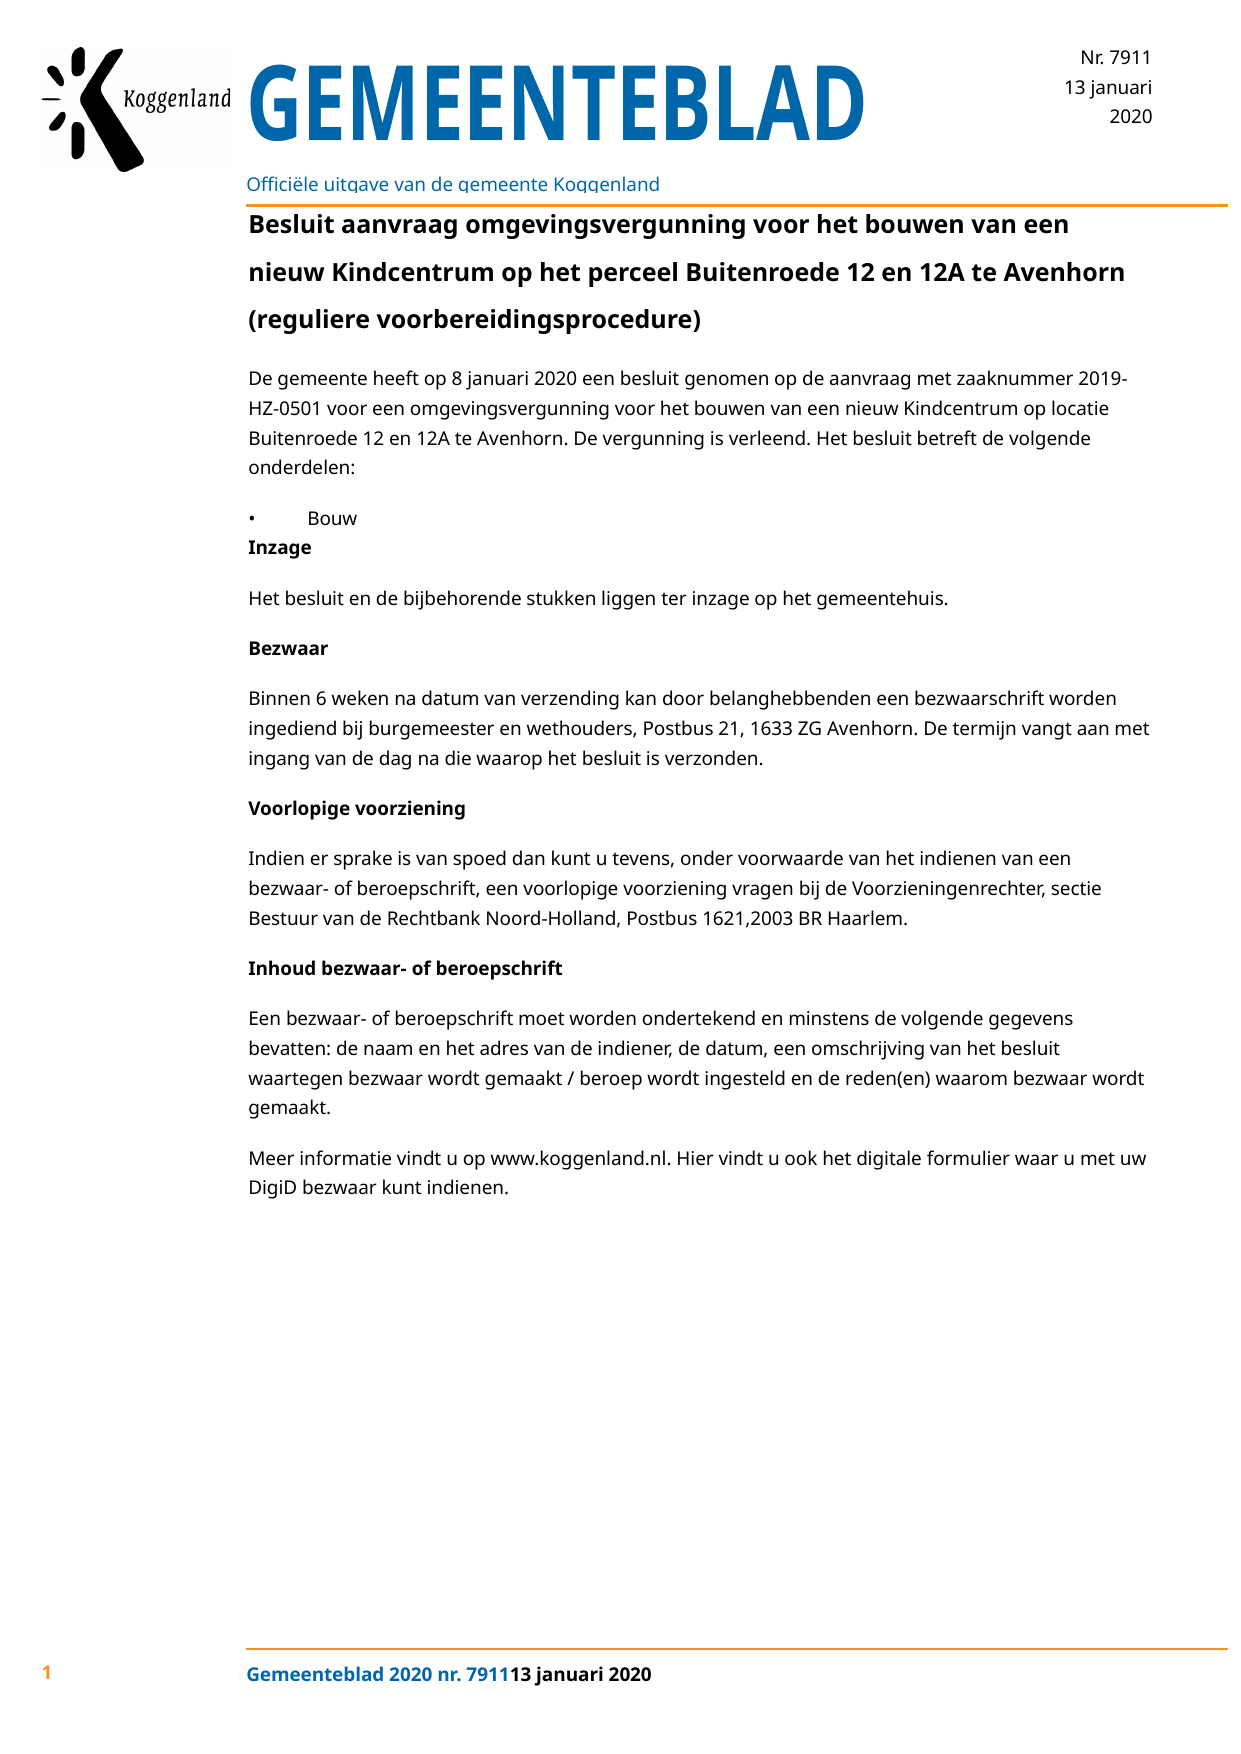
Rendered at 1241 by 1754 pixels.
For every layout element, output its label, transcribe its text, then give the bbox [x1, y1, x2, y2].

text Inhoud bezwaar- of beroepschrift [248, 955, 1152, 981]
text De gemeente heeft op 8 januari 2020 een besluit genomen op de aanvraag met zaaknummer 2019-HZ-0501 voor een omgevingsvergunning voor het bouwen van een nieuw Kindcentrum op locatie Buitenroede 12 en 12A te Avenhorn. De vergunning is verleend. Het besluit betreft de volgende onderdelen: [248, 366, 1152, 480]
text Bezwaar [248, 635, 1152, 661]
text Indien er sprake is van spoed dan kunt u tevens, onder voorwaarde van het indienen van een bezwaar- of beroepschrift, een voorlopige voorziening vragen bij de Voorzieningenrechter, sectie Bestuur van de Rechtbank Noord-Holland, Postbus 1621,2003 BR Haarlem. [248, 846, 1152, 930]
picture [41, 47, 231, 172]
text Inzage [248, 534, 1152, 560]
list Bouw [248, 505, 1152, 530]
text Besluit aanvraag omgevingsvergunning voor het bouwen van een nieuw Kindcentrum op het perceel Buitenroede 12 en 12A te Avenhorn (reguliere voorbereidingsprocedure) [248, 207, 1152, 336]
text Binnen 6 weken na datum van verzending kan door belanghebbenden een bezwaarschrift worden ingediend bij burgemeester en wethouders, Postbus 21, 1633 ZG Avenhorn. De termijn vangt aan met ingang van de dag na die waarop het besluit is verzonden. [248, 686, 1152, 770]
text Voorlopige voorziening [248, 795, 1152, 821]
text Een bezwaar- of beroepschrift moet worden ondertekend en minstens de volgende gegevens bevatten: de naam en het adres van de indiener, de datum, een omschrijving van het besluit waartegen bezwaar wordt gemaakt / beroep wordt ingesteld en de reden(en) waarom bezwaar wordt gemaakt. [248, 1006, 1152, 1120]
text Meer informatie vindt u op www.koggenland.nl. Hier vindt u ook het digitale formulier waar u met uw DigiD bezwaar kunt indienen. [248, 1145, 1152, 1200]
text Het besluit en de bijbehorende stukken liggen ter inzage op het gemeentehuis. [248, 585, 1152, 610]
